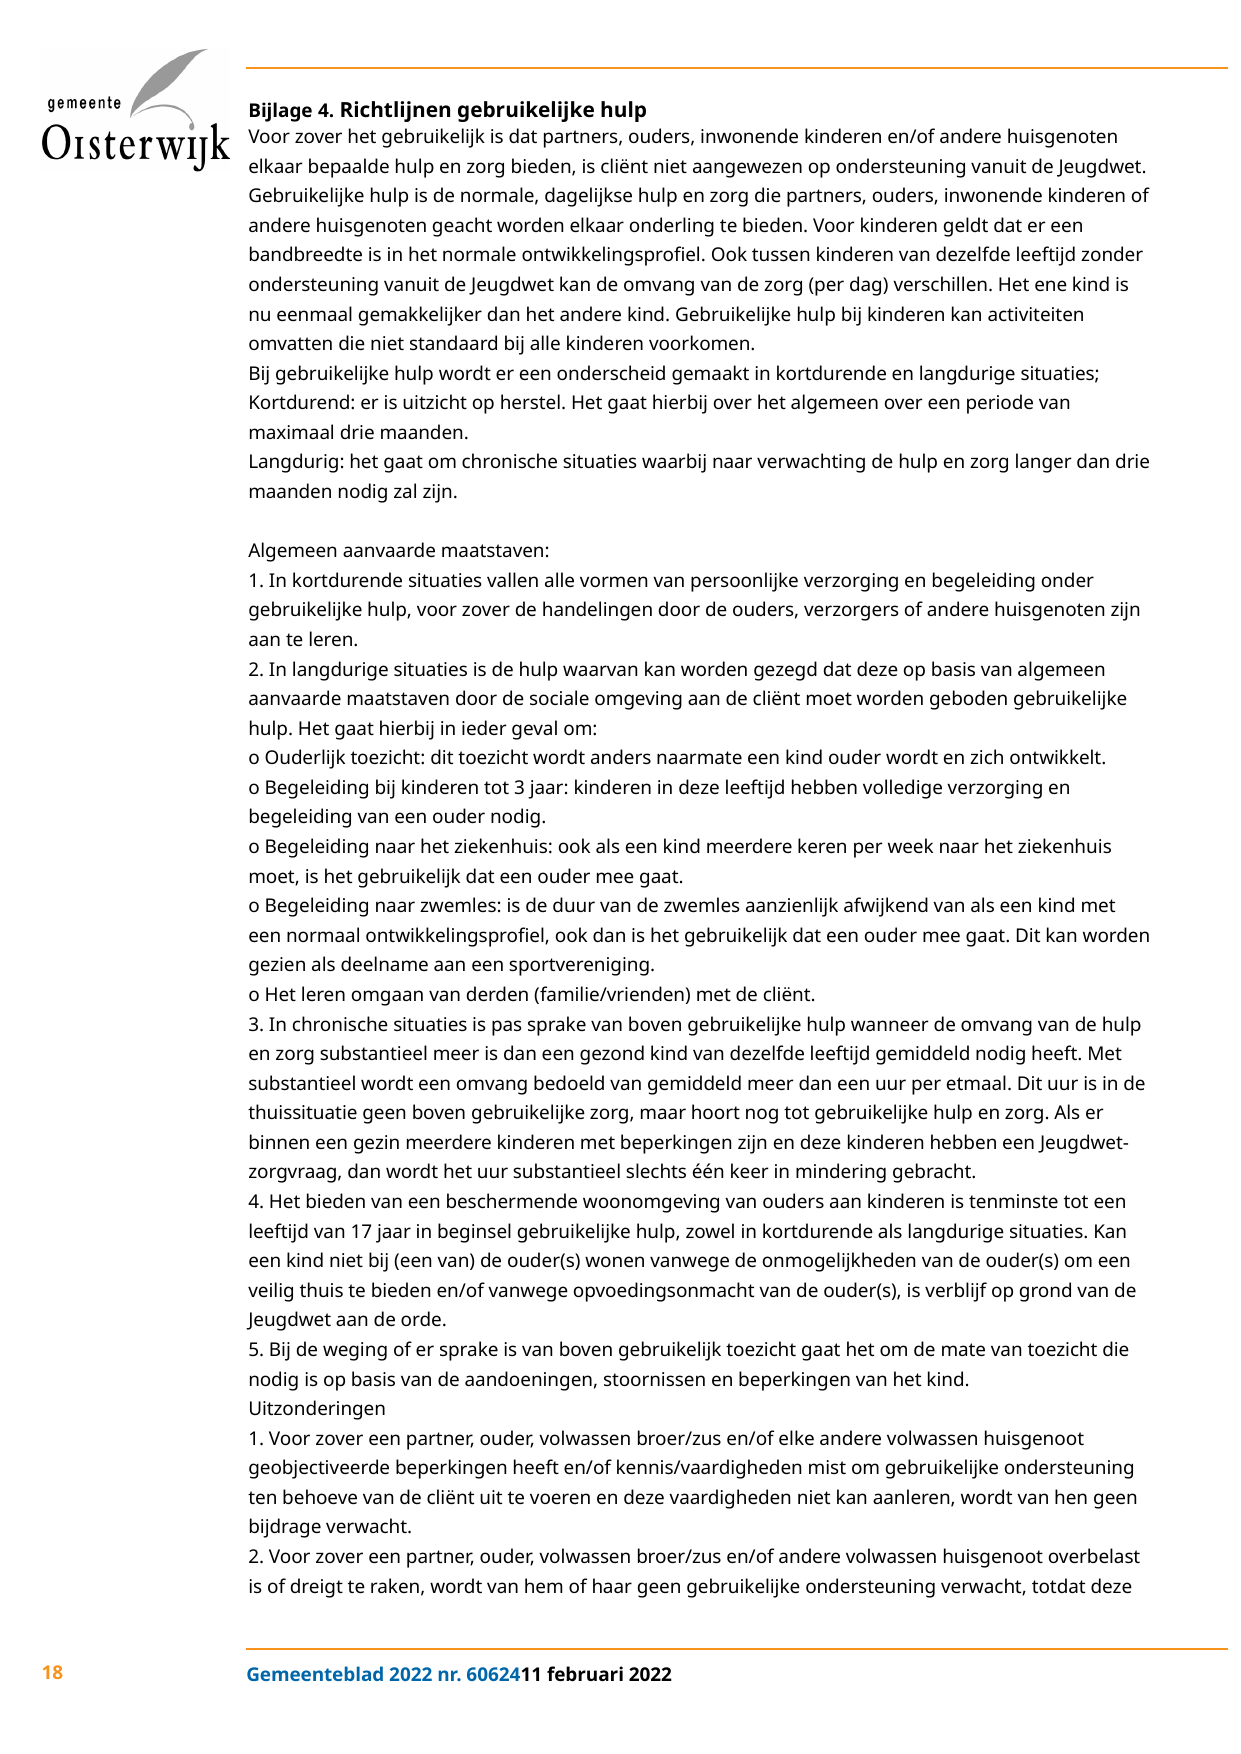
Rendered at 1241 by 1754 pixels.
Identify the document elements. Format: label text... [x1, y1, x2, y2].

text o Het leren omgaan van derden (familie/vrienden) met de cliënt. [248, 981, 1152, 1007]
text 1. In kortdurende situaties vallen alle vormen van persoonlijke verzorging en begeleiding onder gebruikelijke hulp, voor zover de handelingen door de ouders, verzorgers of andere huisgenoten zijn aan te leren. [248, 567, 1152, 652]
text Kortdurend: er is uitzicht op herstel. Het gaat hierbij over het algemeen over een periode van maximaal drie maanden. [248, 389, 1152, 445]
text 1. Voor zover een partner, ouder, volwassen broer/zus en/of elke andere volwassen huisgenoot geobjectiveerde beperkingen heeft en/of kennis/vaardigheden mist om gebruikelijke ondersteuning ten behoeve van de cliënt uit te voeren en deze vaardigheden niet kan aanleren, wordt van hen geen bijdrage verwacht. [248, 1425, 1152, 1539]
text o Ouderlijk toezicht: dit toezicht wordt anders naarmate een kind ouder wordt en zich ontwikkelt. [248, 744, 1152, 770]
text 5. Bij de weging of er sprake is van boven gebruikelijk toezicht gaat het om de mate van toezicht die nodig is op basis van de aandoeningen, stoornissen en beperkingen van het kind. [248, 1336, 1152, 1392]
text 3. In chronische situaties is pas sprake van boven gebruikelijke hulp wanneer de omvang van de hulp en zorg substantieel meer is dan een gezond kind van dezelfde leeftijd gemiddeld nodig heeft. Met substantieel wordt een omvang bedoeld van gemiddeld meer dan een uur per etmaal. Dit uur is in de thuissituatie geen boven gebruikelijke zorg, maar hoort nog tot gebruikelijke hulp en zorg. Als er binnen een gezin meerdere kinderen met beperkingen zijn en deze kinderen hebben een Jeugdwet-zorgvraag, dan wordt het uur substantieel slechts één keer in mindering gebracht. [248, 1011, 1152, 1184]
text Langdurig: het gaat om chronische situaties waarbij naar verwachting de hulp en zorg langer dan drie maanden nodig zal zijn. [248, 449, 1152, 504]
text 4. Het bieden van een beschermende woonomgeving van ouders aan kinderen is tenminste tot een leeftijd van 17 jaar in beginsel gebruikelijke hulp, zowel in kortdurende als langdurige situaties. Kan een kind niet bij (een van) de ouder(s) wonen vanwege de onmogelijkheden van de ouder(s) om een veilig thuis te bieden en/of vanwege opvoedingsonmacht van de ouder(s), is verblijf op grond van de Jeugdwet aan de orde. [248, 1188, 1152, 1332]
text o Begeleiding bij kinderen tot 3 jaar: kinderen in deze leeftijd hebben volledige verzorging en begeleiding van een ouder nodig. [248, 774, 1152, 829]
text 2. Voor zover een partner, ouder, volwassen broer/zus en/of andere volwassen huisgenoot overbelast is of dreigt te raken, wordt van hem of haar geen gebruikelijke ondersteuning verwacht, totdat deze [248, 1543, 1152, 1599]
text o Begeleiding naar het ziekenhuis: ook als een kind meerdere keren per week naar het ziekenhuis moet, is het gebruikelijk dat een ouder mee gaat. [248, 833, 1152, 889]
text Voor zover het gebruikelijk is dat partners, ouders, inwonende kinderen en/of andere huisgenoten elkaar bepaalde hulp en zorg bieden, is cliënt niet aangewezen op ondersteuning vanuit de Jeugdwet. [248, 123, 1152, 179]
text Gebruikelijke hulp is de normale, dagelijkse hulp en zorg die partners, ouders, inwonende kinderen of andere huisgenoten geacht worden elkaar onderling te bieden. Voor kinderen geldt dat er een bandbreedte is in het normale ontwikkelingsprofiel. Ook tussen kinderen van dezelfde leeftijd zonder ondersteuning vanuit de Jeugdwet kan de omvang van de zorg (per dag) verschillen. Het ene kind is nu eenmaal gemakkelijker dan het andere kind. Gebruikelijke hulp bij kinderen kan activiteiten omvatten die niet standaard bij alle kinderen voorkomen. [248, 182, 1152, 356]
text o Begeleiding naar zwemles: is de duur van de zwemles aanzienlijk afwijkend van als een kind met een normaal ontwikkelingsprofiel, ook dan is het gebruikelijk dat een ouder mee gaat. Dit kan worden gezien als deelname aan een sportvereniging. [248, 892, 1152, 977]
text Bijlage 4. Richtlijnen gebruikelijke hulp [248, 95, 1152, 123]
text Uitzonderingen [248, 1395, 1152, 1421]
text Algemeen aanvaarde maatstaven: [248, 537, 1152, 563]
picture [41, 47, 231, 172]
text 2. In langdurige situaties is de hulp waarvan kan worden gezegd dat deze op basis van algemeen aanvaarde maatstaven door de sociale omgeving aan de cliënt moet worden geboden gebruikelijke hulp. Het gaat hierbij in ieder geval om: [248, 656, 1152, 741]
text Bij gebruikelijke hulp wordt er een onderscheid gemaakt in kortdurende en langdurige situaties; [248, 360, 1152, 386]
